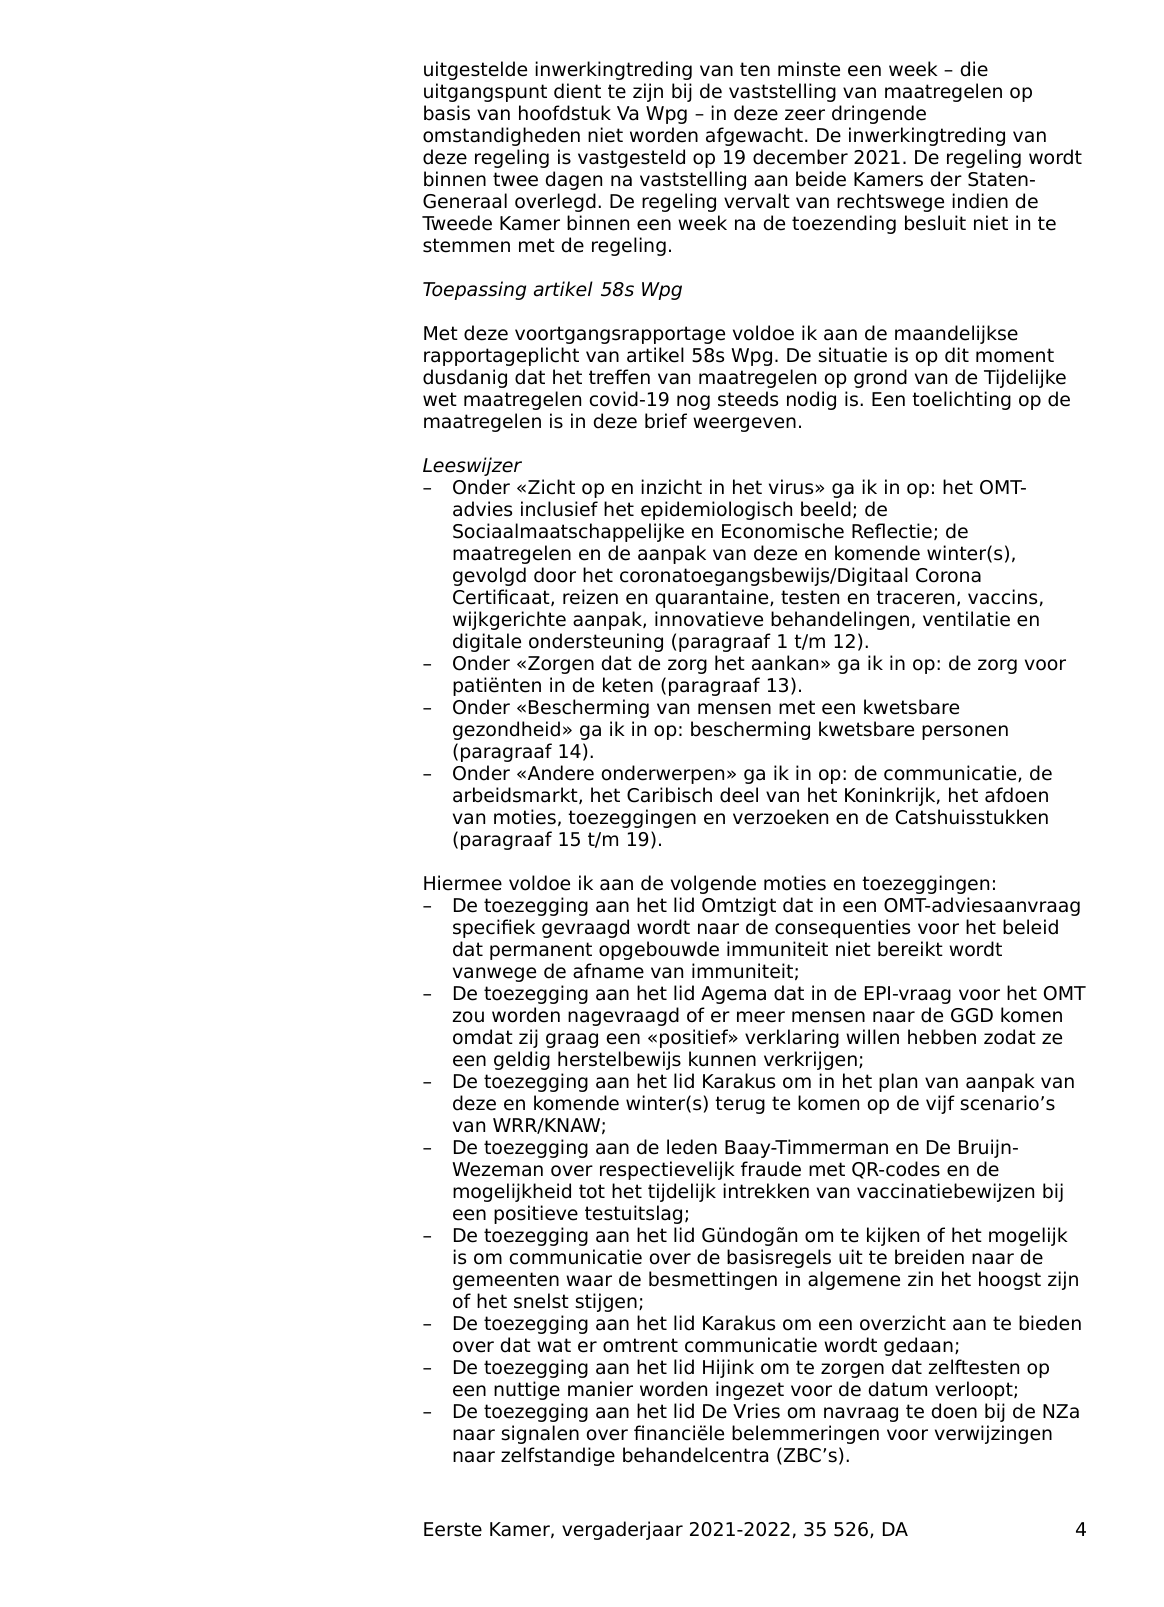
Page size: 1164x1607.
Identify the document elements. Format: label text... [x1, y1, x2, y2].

text – De toezegging aan het lid Karakus om in het plan van aanpak van deze en komende winter(s) terug te komen op de vijf scenario’s van WRR/KNAW; [422, 1071, 1087, 1137]
subtitle Toepassing artikel 58s Wpg [422, 279, 1087, 301]
text – De toezegging aan het lid Hijink om te zorgen dat zelftesten op een nuttige manier worden ingezet voor de datum verloopt; [422, 1357, 1087, 1401]
text – De toezegging aan het lid De Vries om navraag te doen bij de NZa naar signalen over financiële belemmeringen voor verwijzingen naar zelfstandige behandelcentra (ZBC’s). [422, 1401, 1087, 1467]
text – Onder «Bescherming van mensen met een kwetsbare gezondheid» ga ik in op: bescherming kwetsbare personen (paragraaf 14). [422, 697, 1087, 763]
text – De toezegging aan het lid Gündogãn om te kijken of het mogelijk is om communicatie over de basisregels uit te breiden naar de gemeenten waar de besmettingen in algemene zin het hoogst zijn of het snelst stijgen; [422, 1225, 1087, 1313]
text – De toezegging aan het lid Agema dat in de EPI-vraag voor het OMT zou worden nagevraagd of er meer mensen naar de GGD komen omdat zij graag een «positief» verklaring willen hebben zodat ze een geldig herstelbewijs kunnen verkrijgen; [422, 983, 1087, 1071]
text uitgestelde inwerkingtreding van ten minste een week – die uitgangspunt dient te zijn bij de vaststelling van maatregelen op basis van hoofdstuk Va Wpg – in deze zeer dringende omstandigheden niet worden afgewacht. De inwerkingtreding van deze regeling is vastgesteld op 19 december 2021. De regeling wordt binnen twee dagen na vaststelling aan beide Kamers der Staten-Generaal overlegd. De regeling vervalt van rechtswege indien de Tweede Kamer binnen een week na de toezending besluit niet in te stemmen met de regeling. [422, 59, 1087, 257]
subtitle Leeswijzer [422, 455, 1087, 477]
text Met deze voortgangsrapportage voldoe ik aan de maandelijkse rapportageplicht van artikel 58s Wpg. De situatie is op dit moment dusdanig dat het treffen van maatregelen op grond van de Tijdelijke wet maatregelen covid-19 nog steeds nodig is. Een toelichting op de maatregelen is in deze brief weergeven. [422, 323, 1087, 433]
text – Onder «Zorgen dat de zorg het aankan» ga ik in op: de zorg voor patiënten in de keten (paragraaf 13). [422, 653, 1087, 697]
text – Onder «Andere onderwerpen» ga ik in op: de communicatie, de arbeidsmarkt, het Caribisch deel van het Koninkrijk, het afdoen van moties, toezeggingen en verzoeken en de Catshuisstukken (paragraaf 15 t/m 19). [422, 763, 1087, 851]
text – De toezegging aan de leden Baay-Timmerman en De Bruijn-Wezeman over respectievelijk fraude met QR-codes en de mogelijkheid tot het tijdelijk intrekken van vaccinatiebewijzen bij een positieve testuitslag; [422, 1137, 1087, 1225]
text – Onder «Zicht op en inzicht in het virus» ga ik in op: het OMT-advies inclusief het epidemiologisch beeld; de Sociaalmaatschappelijke en Economische Reflectie; de maatregelen en de aanpak van deze en komende winter(s), gevolgd door het coronatoegangsbewijs/Digitaal Corona Certificaat, reizen en quarantaine, testen en traceren, vaccins, wijkgerichte aanpak, innovatieve behandelingen, ventilatie en digitale ondersteuning (paragraaf 1 t/m 12). [422, 477, 1087, 653]
text – De toezegging aan het lid Omtzigt dat in een OMT-adviesaanvraag specifiek gevraagd wordt naar de consequenties voor het beleid dat permanent opgebouwde immuniteit niet bereikt wordt vanwege de afname van immuniteit; [422, 895, 1087, 983]
text Hiermee voldoe ik aan de volgende moties en toezeggingen: [422, 873, 1087, 895]
text – De toezegging aan het lid Karakus om een overzicht aan te bieden over dat wat er omtrent communicatie wordt gedaan; [422, 1313, 1087, 1357]
